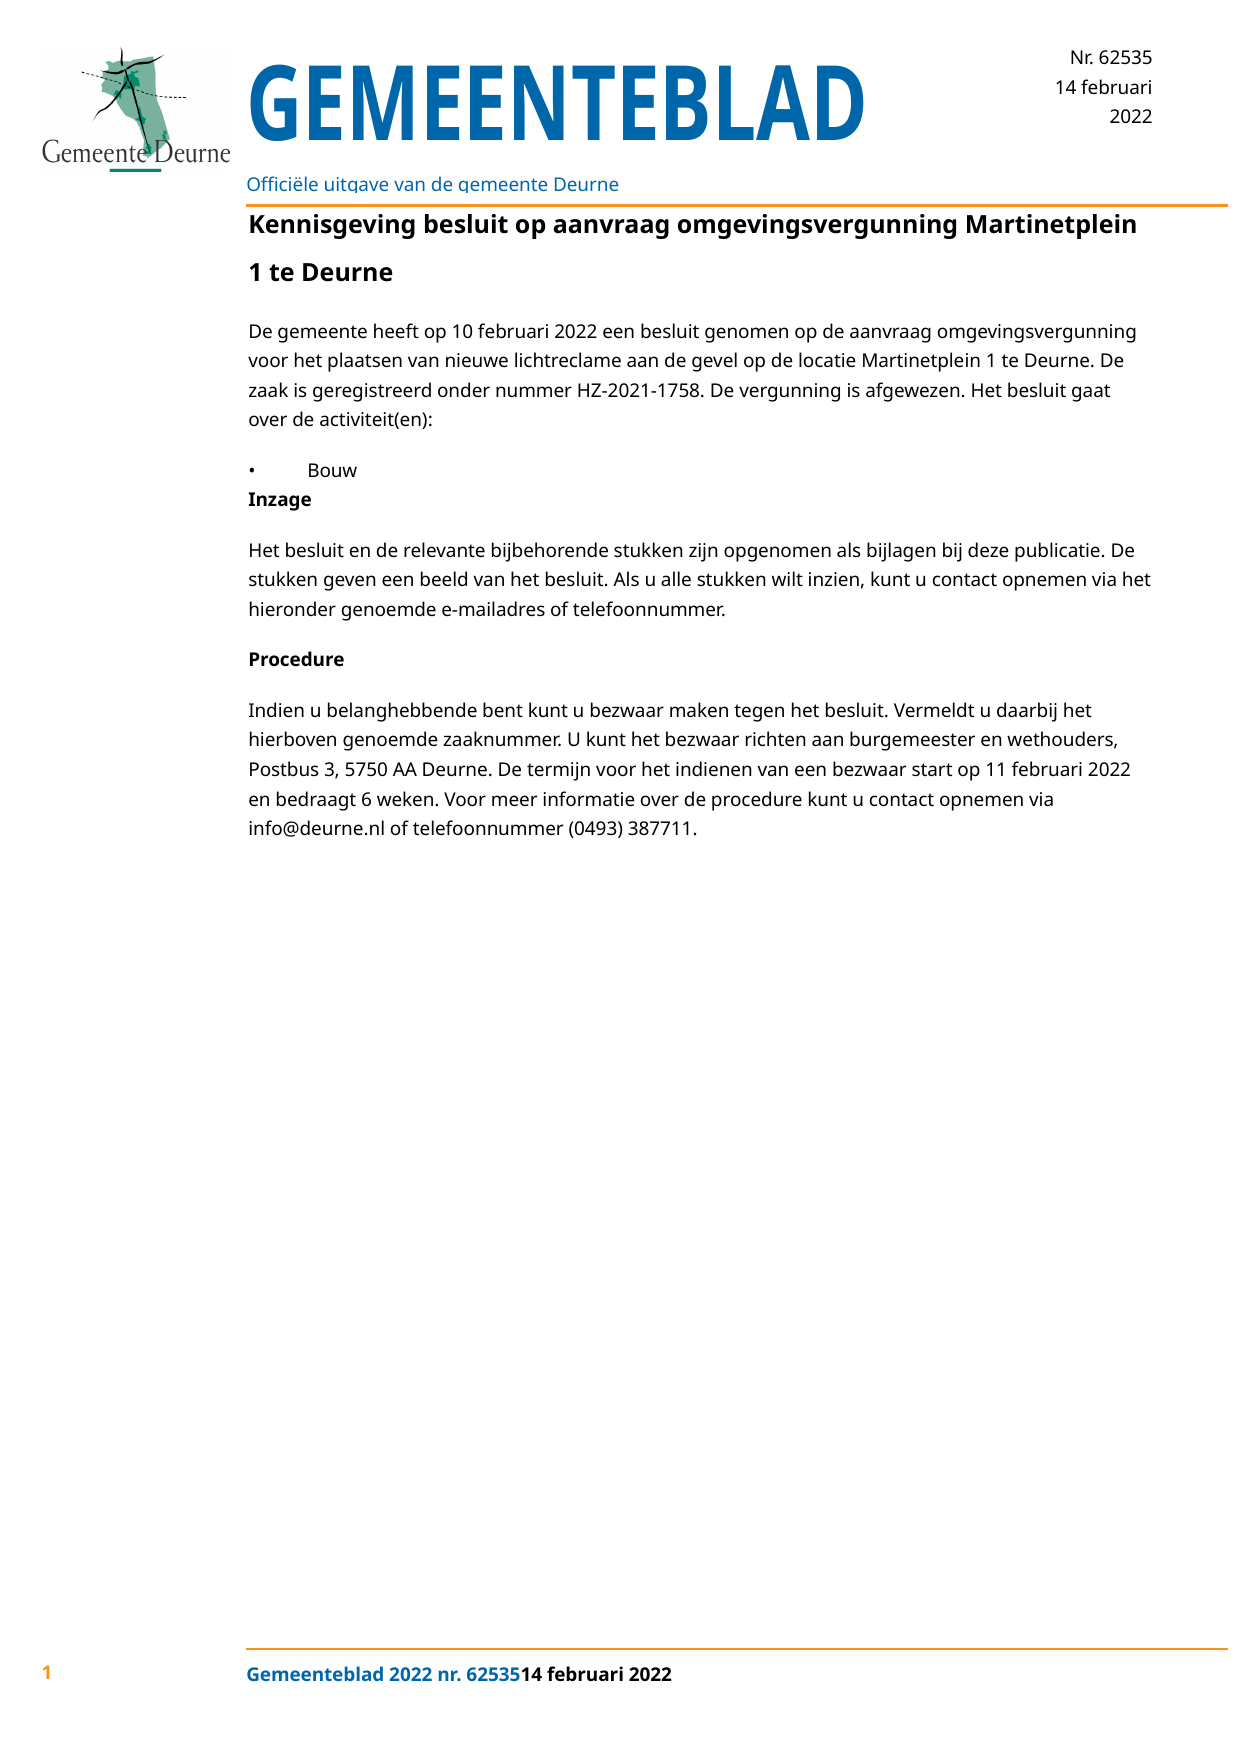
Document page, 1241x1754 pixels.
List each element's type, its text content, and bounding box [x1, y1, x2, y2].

picture [41, 47, 231, 172]
text De gemeente heeft op 10 februari 2022 een besluit genomen op de aanvraag omgevingsvergunning voor het plaatsen van nieuwe lichtreclame aan de gevel op de locatie Martinetplein 1 te Deurne. De zaak is geregistreerd onder nummer HZ-2021-1758. De vergunning is afgewezen. Het besluit gaat over de activiteit(en): [248, 318, 1152, 432]
text Indien u belanghebbende bent kunt u bezwaar maken tegen het besluit. Vermeldt u daarbij het hierboven genoemde zaaknummer. U kunt het bezwaar richten aan burgemeester en wethouders, Postbus 3, 5750 AA Deurne. De termijn voor het indienen van een bezwaar start op 11 februari 2022 en bedraagt 6 weken. Voor meer informatie over de procedure kunt u contact opnemen via info@deurne.nl of telefoonnummer (0493) 387711. [248, 697, 1152, 841]
text Inzage [248, 487, 1152, 512]
text Het besluit en de relevante bijbehorende stukken zijn opgenomen als bijlagen bij deze publicatie. De stukken geven een beeld van het besluit. Als u alle stukken wilt inzien, kunt u contact opnemen via het hieronder genoemde e-mailadres of telefoonnummer. [248, 537, 1152, 622]
list Bouw [248, 457, 1152, 483]
text Kennisgeving besluit op aanvraag omgevingsvergunning Martinetplein 1 te Deurne [248, 207, 1152, 288]
text Procedure [248, 647, 1152, 672]
